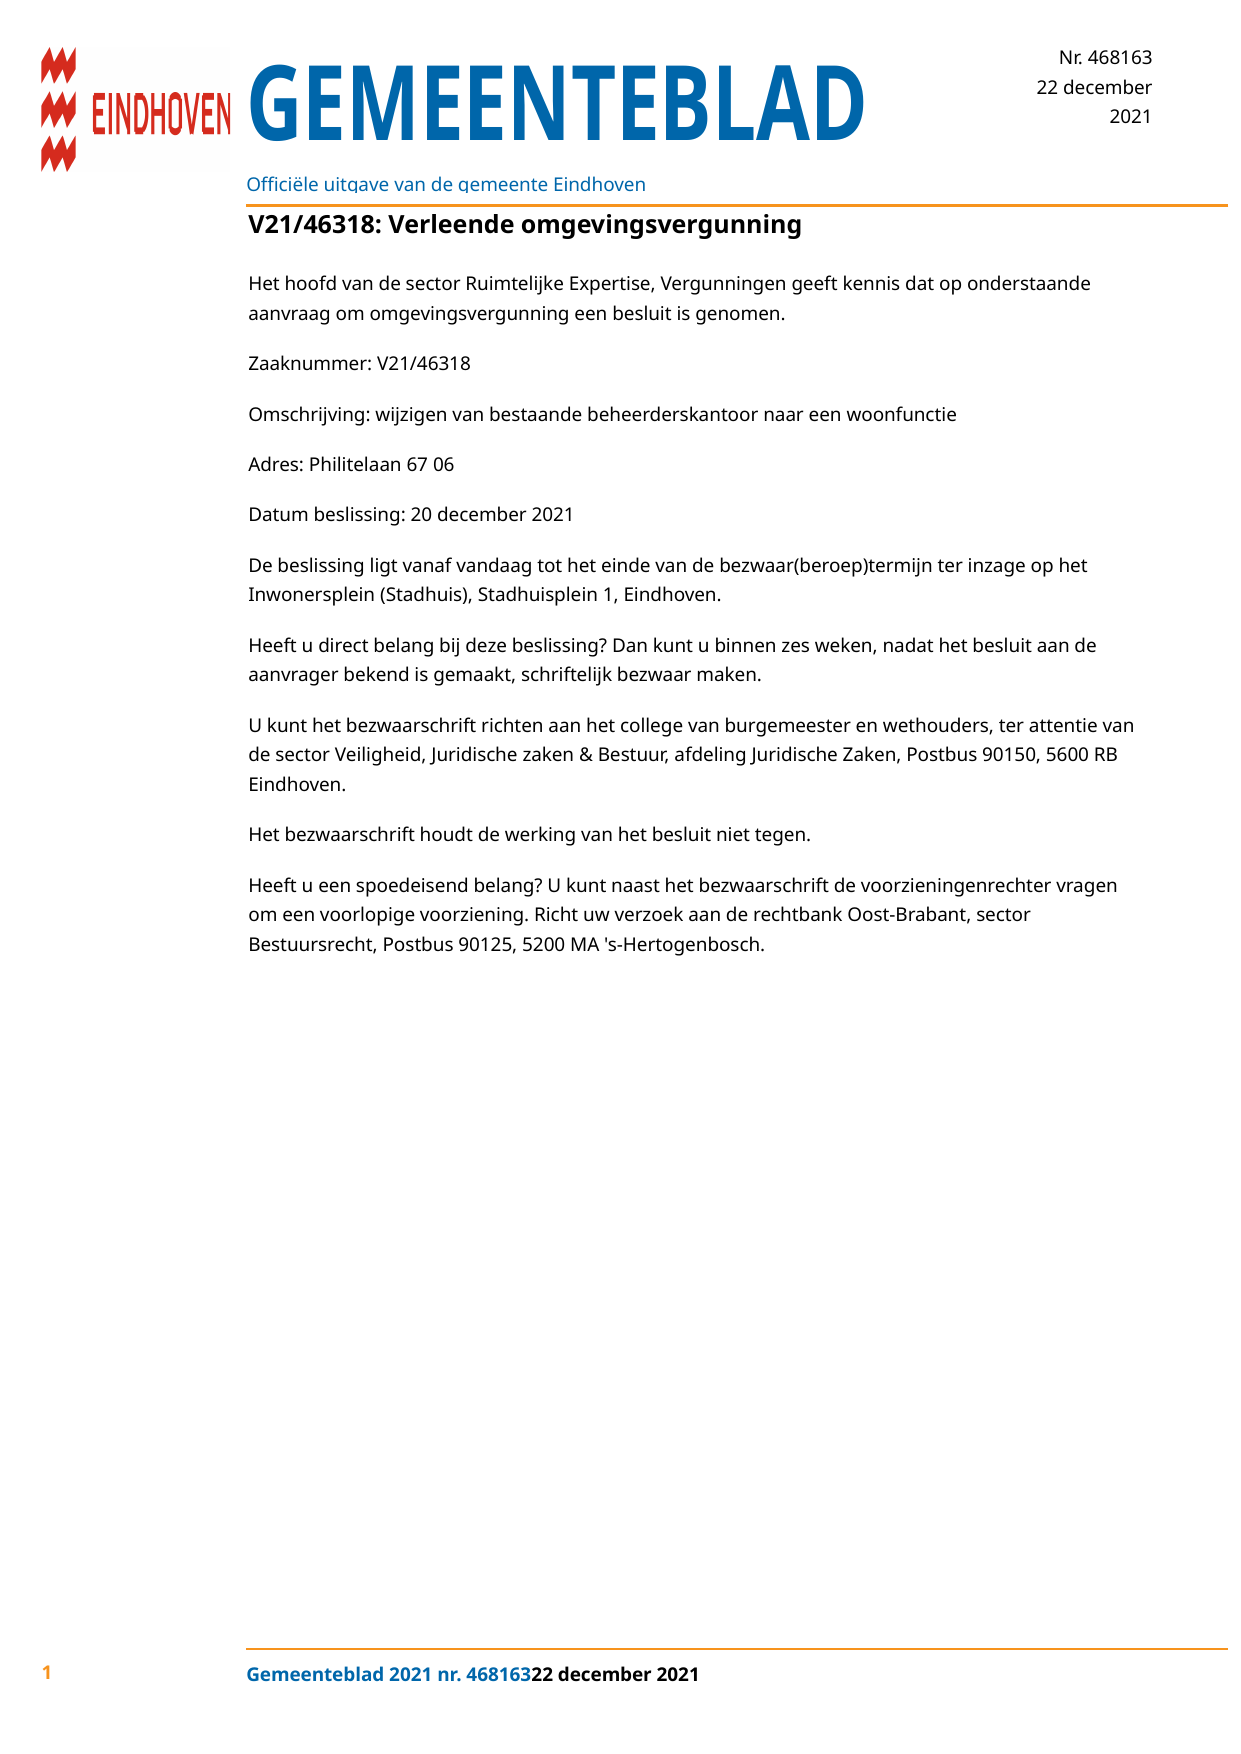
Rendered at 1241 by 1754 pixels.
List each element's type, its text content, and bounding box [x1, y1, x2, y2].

text Zaaknummer: V21/46318 [248, 350, 1152, 376]
picture [41, 47, 231, 172]
text Het bezwaarschrift houdt de werking van het besluit niet tegen. [248, 822, 1152, 847]
text U kunt het bezwaarschrift richten aan het college van burgemeester en wethouders, ter attentie van de sector Veiligheid, Juridische zaken & Bestuur, afdeling Juridische Zaken, Postbus 90150, 5600 RB Eindhoven. [248, 712, 1152, 797]
text Datum beslissing: 20 december 2021 [248, 502, 1152, 527]
text Omschrijving: wijzigen van bestaande beheerderskantoor naar een woonfunctie [248, 401, 1152, 426]
text Heeft u direct belang bij deze beslissing? Dan kunt u binnen zes weken, nadat het besluit aan de aanvrager bekend is gemaakt, schriftelijk bezwaar maken. [248, 632, 1152, 687]
text Het hoofd van de sector Ruimtelijke Expertise, Vergunningen geeft kennis dat op onderstaande aanvraag om omgevingsvergunning een besluit is genomen. [248, 270, 1152, 326]
text V21/46318: Verleende omgevingsvergunning [248, 207, 1152, 241]
text Adres: Philitelaan 67 06 [248, 451, 1152, 477]
text Heeft u een spoedeisend belang? U kunt naast het bezwaarschrift de voorzieningenrechter vragen om een voorlopige voorziening. Richt uw verzoek aan de rechtbank Oost-Brabant, sector Bestuursrecht, Postbus 90125, 5200 MA 's-Hertogenbosch. [248, 872, 1152, 957]
text De beslissing ligt vanaf vandaag tot het einde van de bezwaar(beroep)termijn ter inzage op het Inwonersplein (Stadhuis), Stadhuisplein 1, Eindhoven. [248, 552, 1152, 607]
